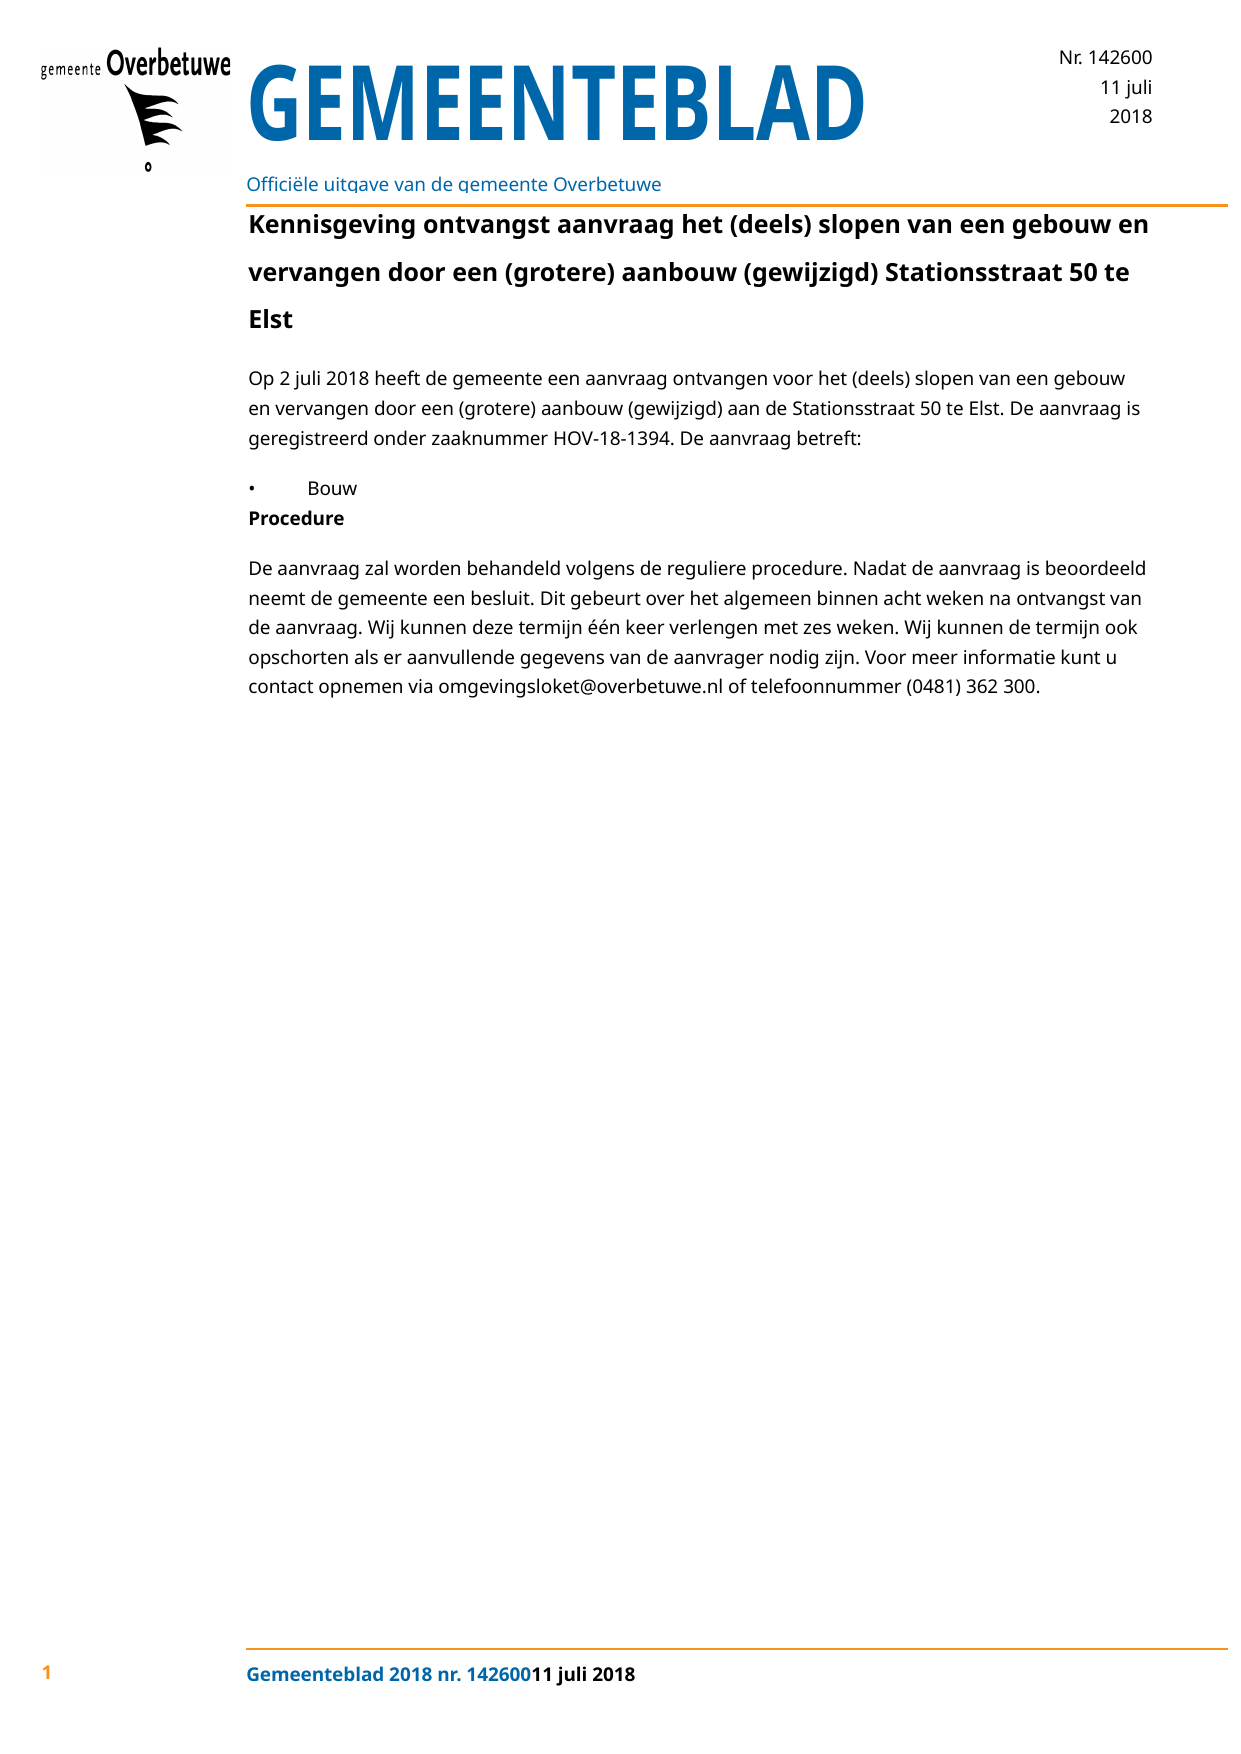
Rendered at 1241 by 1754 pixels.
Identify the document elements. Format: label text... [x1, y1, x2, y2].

text De aanvraag zal worden behandeld volgens de reguliere procedure. Nadat de aanvraag is beoordeeld neemt de gemeente een besluit. Dit gebeurt over het algemeen binnen acht weken na ontvangst van de aanvraag. Wij kunnen deze termijn één keer verlengen met zes weken. Wij kunnen de termijn ook opschorten als er aanvullende gegevens van de aanvrager nodig zijn. Voor meer informatie kunt u contact opnemen via omgevingsloket@overbetuwe.nl of telefoonnummer (0481) 362 300. [248, 555, 1152, 699]
text Procedure [248, 505, 1152, 530]
picture [41, 47, 231, 172]
list Bouw [248, 475, 1152, 501]
text Kennisgeving ontvangst aanvraag het (deels) slopen van een gebouw en vervangen door een (grotere) aanbouw (gewijzigd) Stationsstraat 50 te Elst [248, 207, 1152, 336]
text Op 2 juli 2018 heeft de gemeente een aanvraag ontvangen voor het (deels) slopen van een gebouw en vervangen door een (grotere) aanbouw (gewijzigd) aan de Stationsstraat 50 te Elst. De aanvraag is geregistreerd onder zaaknummer HOV-18-1394. De aanvraag betreft: [248, 366, 1152, 450]
